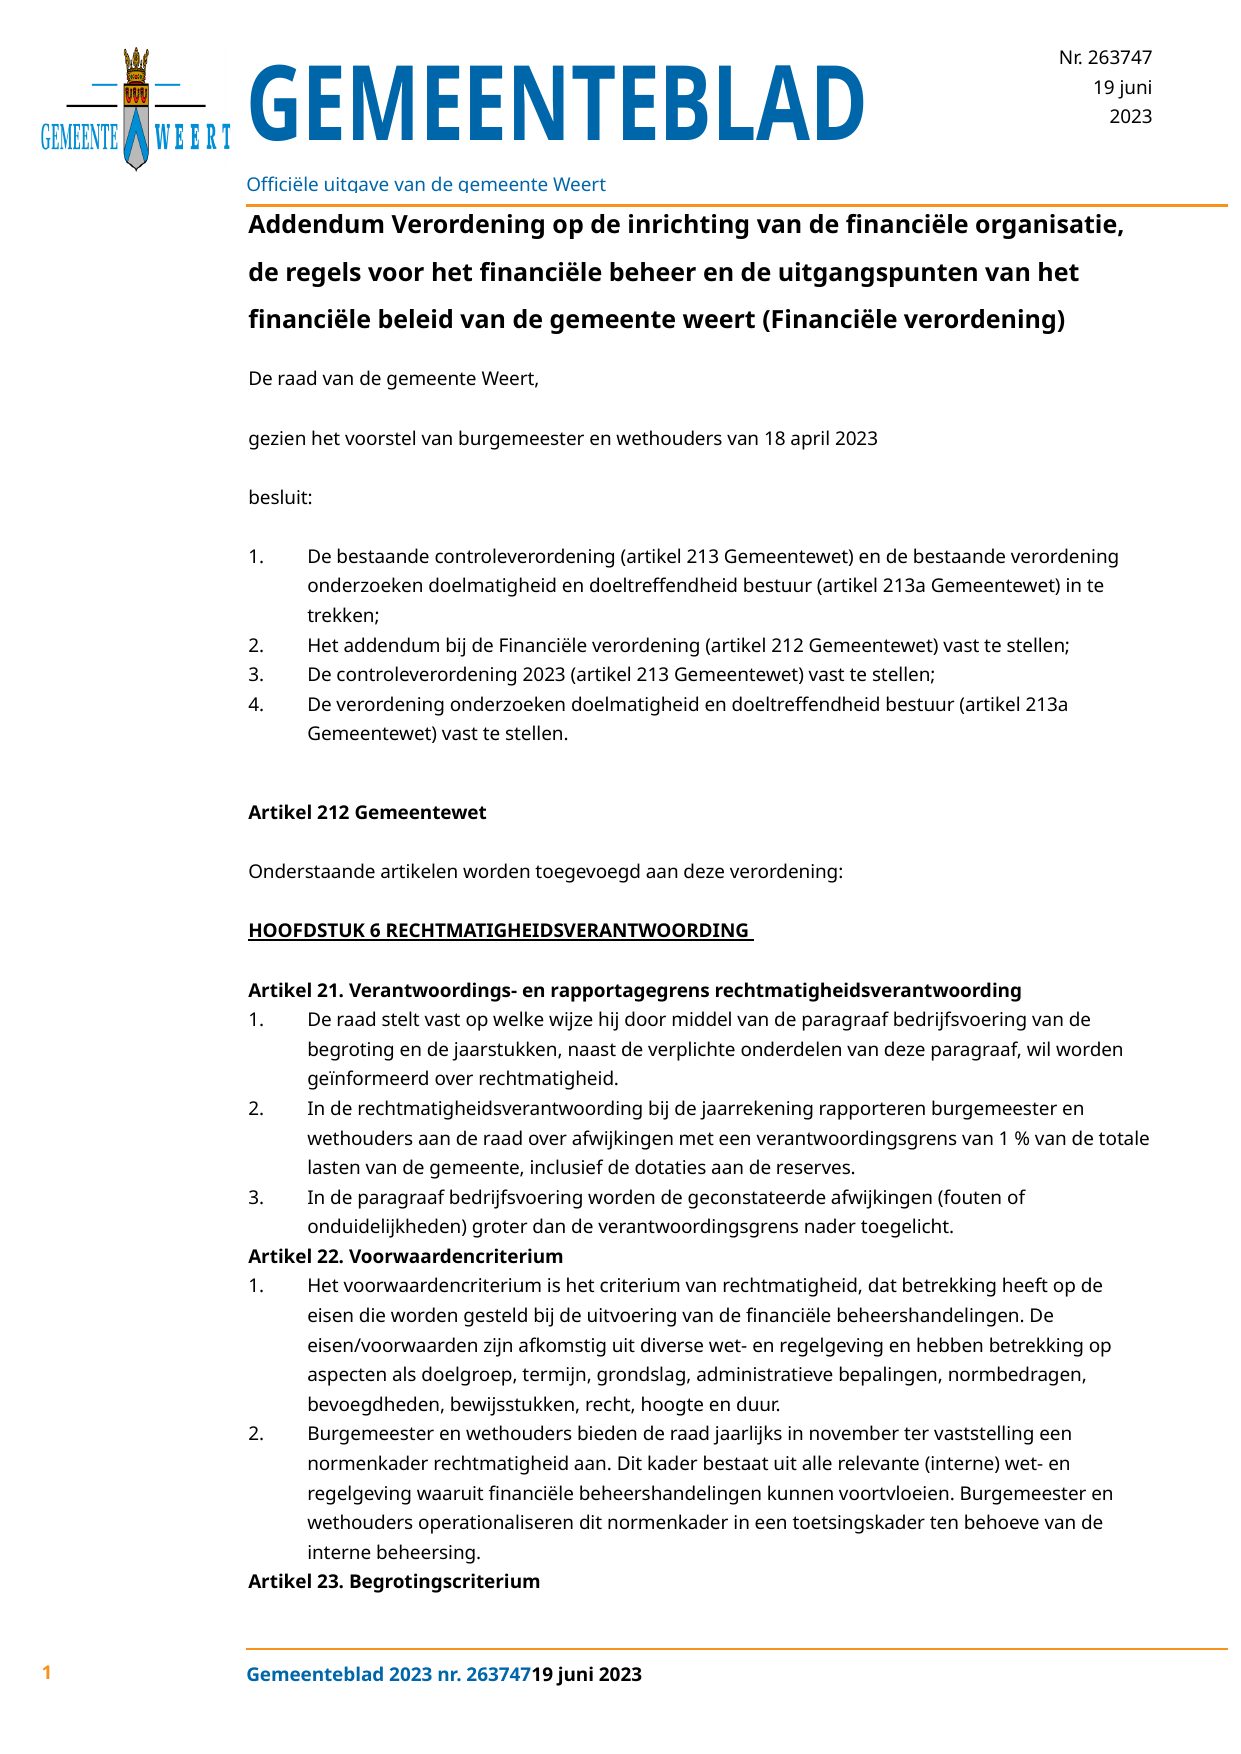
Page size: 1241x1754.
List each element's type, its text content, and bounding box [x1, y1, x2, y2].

text De raad van de gemeente Weert, [248, 366, 1152, 391]
text gezien het voorstel van burgemeester en wethouders van 18 april 2023 [248, 425, 1152, 450]
text Artikel 22. Voorwaardencriterium [248, 1243, 1152, 1269]
list Burgemeester en wethouders bieden de raad jaarlijks in november ter vaststelling een normenkader rechtmatigheid aan. Dit kader bestaat uit alle relevante (interne) wet- en regelgeving waaruit financiële beheershandelingen kunnen voortvloeien. Burgemeester en wethouders operationaliseren dit normenkader in een toetsingskader ten behoeve van de interne beheersing. [248, 1421, 1152, 1565]
picture [41, 47, 231, 172]
text Artikel 21. Verantwoordings- en rapportagegrens rechtmatigheidsverantwoording [248, 977, 1152, 1003]
text Artikel 23. Begrotingscriterium [248, 1568, 1152, 1594]
text HOOFDSTUK 6 RECHTMATIGHEIDSVERANTWOORDING [248, 918, 1152, 943]
list In de rechtmatigheidsverantwoording bij de jaarrekening rapporteren burgemeester en wethouders aan de raad over afwijkingen met een verantwoordingsgrens van 1 % van de totale lasten van de gemeente, inclusief de dotaties aan de reserves. [248, 1095, 1152, 1180]
list De controleverordening 2023 (artikel 213 Gemeentewet) vast te stellen; [248, 661, 1152, 687]
text Artikel 212 Gemeentewet [248, 799, 1152, 825]
text Addendum Verordening op de inrichting van de financiële organisatie, de regels voor het financiële beheer en de uitgangspunten van het financiële beleid van de gemeente weert (Financiële verordening) [248, 207, 1152, 336]
text besluit: [248, 484, 1152, 509]
list In de paragraaf bedrijfsvoering worden de geconstateerde afwijkingen (fouten of onduidelijkheden) groter dan de verantwoordingsgrens nader toegelicht. [248, 1184, 1152, 1239]
list De raad stelt vast op welke wijze hij door middel van de paragraaf bedrijfsvoering van de begroting en de jaarstukken, naast de verplichte onderdelen van deze paragraaf, wil worden geïnformeerd over rechtmatigheid. [248, 1006, 1152, 1091]
text Onderstaande artikelen worden toegevoegd aan deze verordening: [248, 858, 1152, 884]
list De bestaande controleverordening (artikel 213 Gemeentewet) en de bestaande verordening onderzoeken doelmatigheid en doeltreffendheid bestuur (artikel 213a Gemeentewet) in te trekken; [248, 543, 1152, 628]
list Het addendum bij de Financiële verordening (artikel 212 Gemeentewet) vast te stellen; [248, 632, 1152, 657]
list Het voorwaardencriterium is het criterium van rechtmatigheid, dat betrekking heeft op de eisen die worden gesteld bij de uitvoering van de financiële beheershandelingen. De eisen/voorwaarden zijn afkomstig uit diverse wet- en regelgeving en hebben betrekking op aspecten als doelgroep, termijn, grondslag, administratieve bepalingen, normbedragen, bevoegdheden, bewijsstukken, recht, hoogte en duur. [248, 1273, 1152, 1417]
list De verordening onderzoeken doelmatigheid en doeltreffendheid bestuur (artikel 213a Gemeentewet) vast te stellen. [248, 691, 1152, 746]
